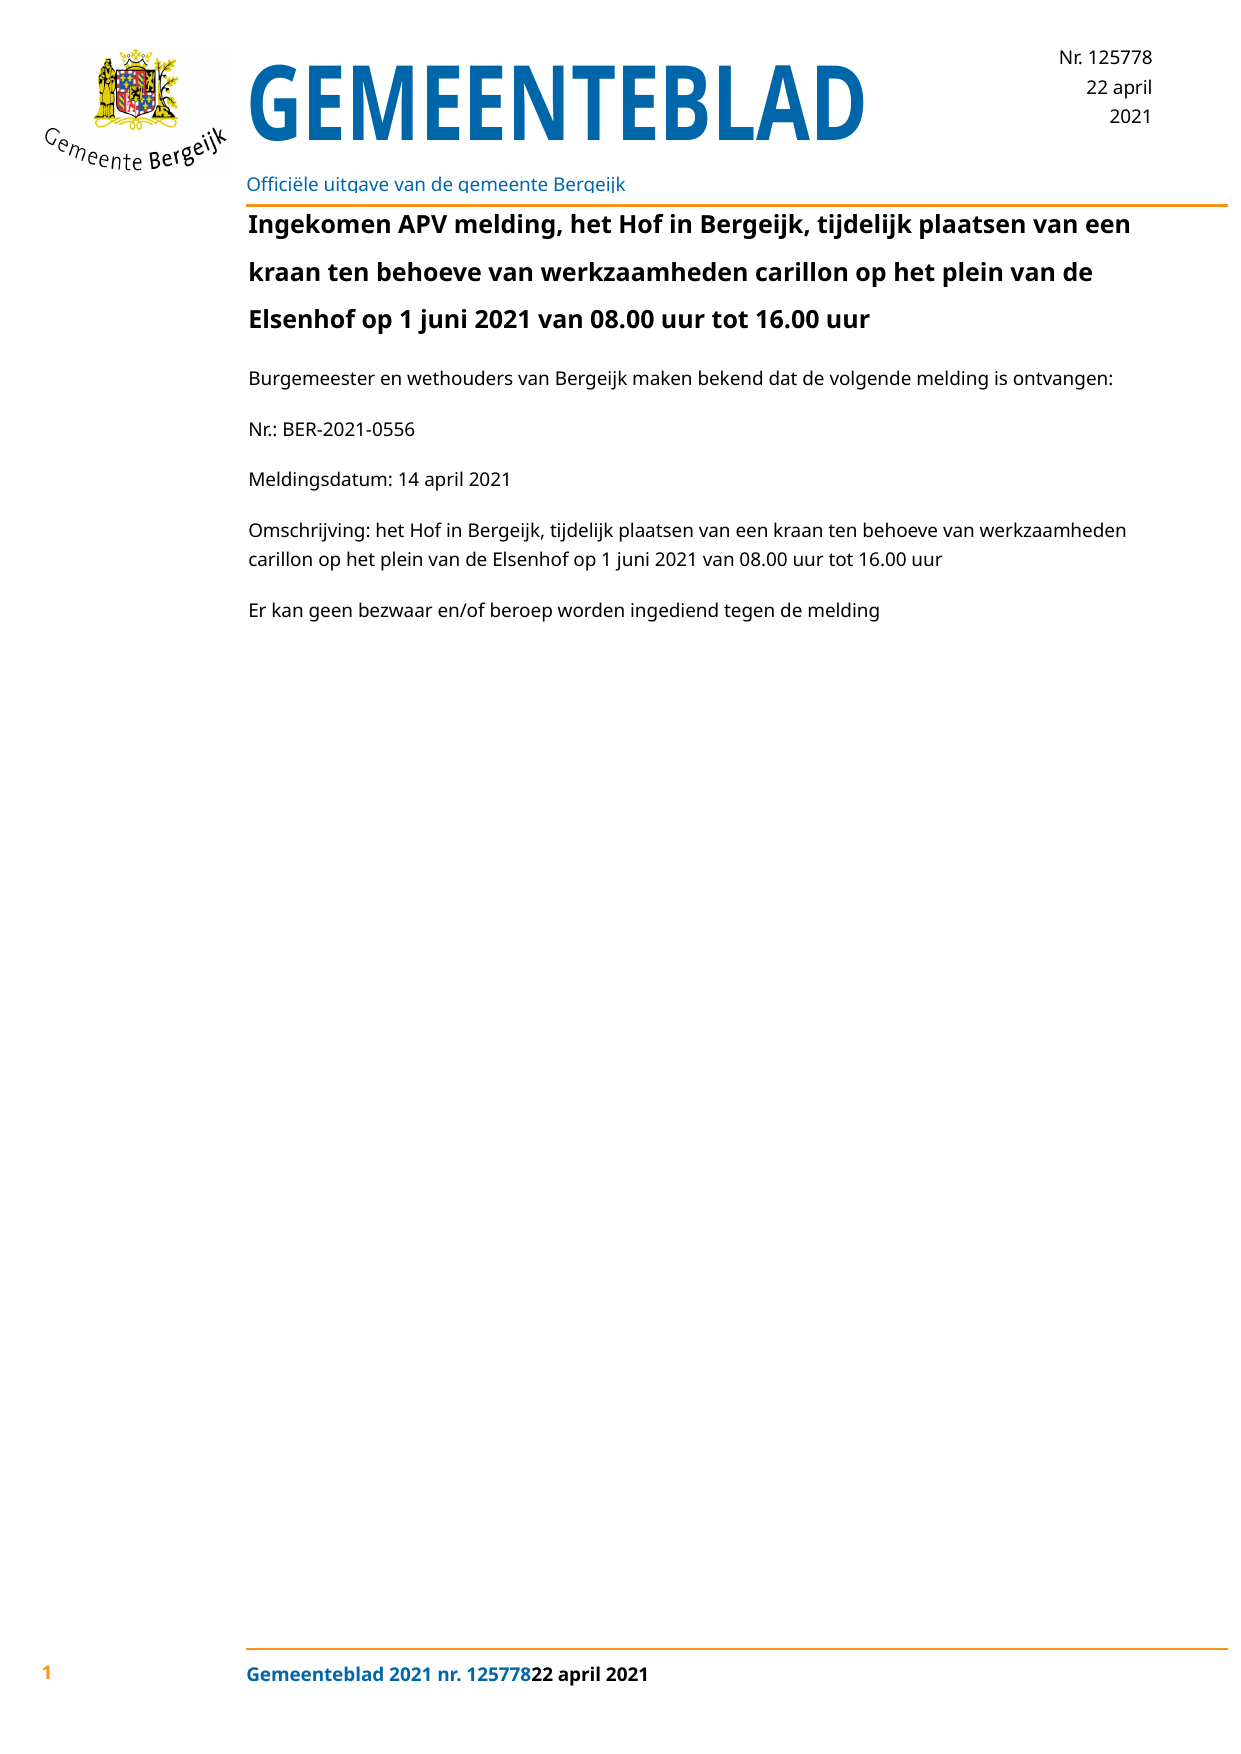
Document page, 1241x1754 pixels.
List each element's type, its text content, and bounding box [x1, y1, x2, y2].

text Nr.: BER-2021-0556 [248, 416, 1152, 442]
text Meldingsdatum: 14 april 2021 [248, 466, 1152, 492]
picture [41, 47, 231, 172]
text Omschrijving: het Hof in Bergeijk, tijdelijk plaatsen van een kraan ten behoeve van werkzaamheden carillon op het plein van de Elsenhof op 1 juni 2021 van 08.00 uur tot 16.00 uur [248, 517, 1152, 572]
text Ingekomen APV melding, het Hof in Bergeijk, tijdelijk plaatsen van een kraan ten behoeve van werkzaamheden carillon op het plein van de Elsenhof op 1 juni 2021 van 08.00 uur tot 16.00 uur [248, 207, 1152, 336]
text Burgemeester en wethouders van Bergeijk maken bekend dat de volgende melding is ontvangen: [248, 366, 1152, 391]
text Er kan geen bezwaar en/of beroep worden ingediend tegen de melding [248, 597, 1152, 622]
